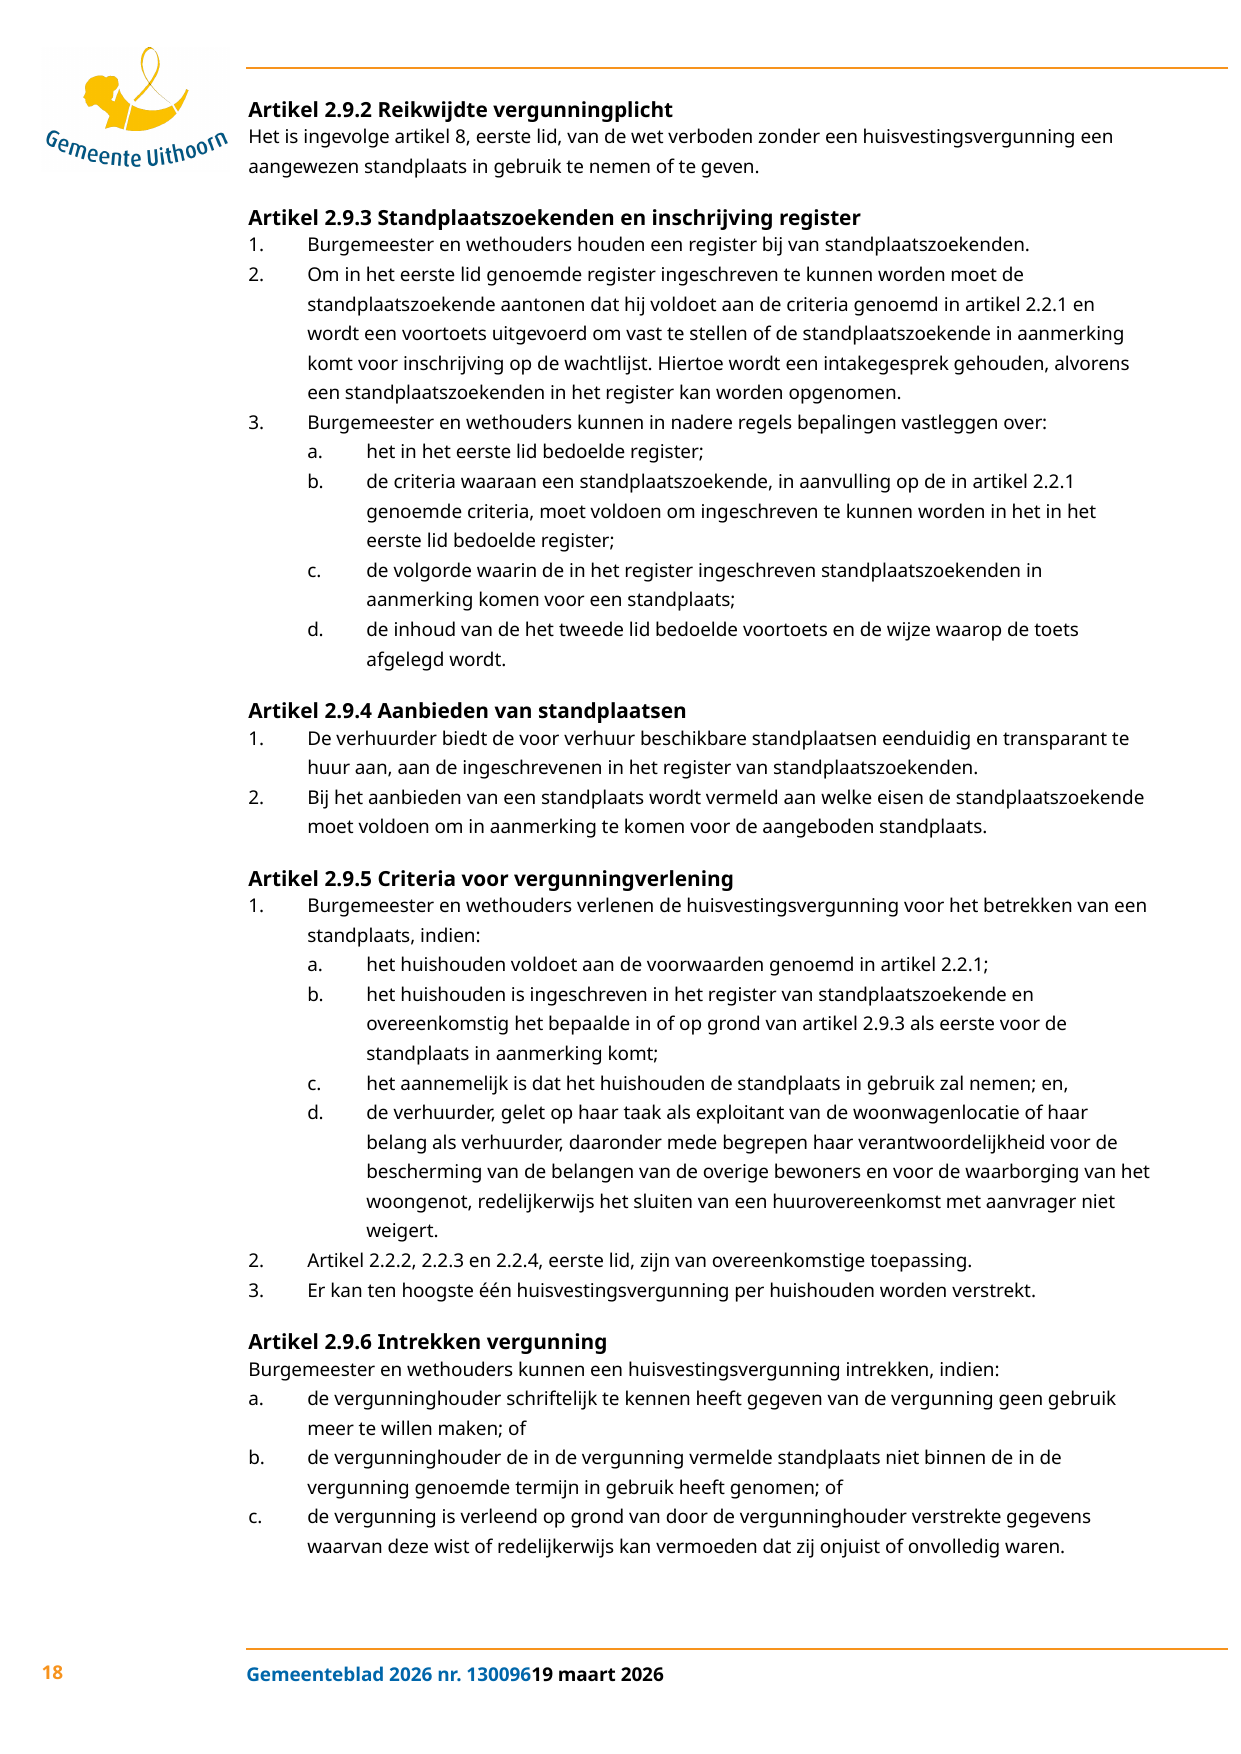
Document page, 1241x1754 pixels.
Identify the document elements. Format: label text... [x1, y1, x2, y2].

text Artikel 2.9.6 Intrekken vergunning [248, 1327, 1152, 1356]
list de vergunninghouder schriftelijk te kennen heeft gegeven van de vergunning geen gebruik meer te willen maken; of [248, 1385, 1152, 1441]
text Artikel 2.9.2 Reikwijdte vergunningplicht [248, 95, 1152, 123]
text Burgemeester en wethouders kunnen een huisvestingsvergunning intrekken, indien: [248, 1356, 1152, 1381]
list de verhuurder, gelet op haar taak als exploitant van de woonwagenlocatie of haar belang als verhuurder, daaronder mede begrepen haar verantwoordelijkheid voor de bescherming van de belangen van de overige bewoners en voor de waarborging van het woongenot, redelijkerwijs het sluiten van een huurovereenkomst met aanvrager niet weigert. [307, 1099, 1152, 1243]
list Burgemeester en wethouders houden een register bij van standplaatszoekenden. [248, 232, 1152, 257]
list Om in het eerste lid genoemde register ingeschreven te kunnen worden moet de standplaatszoekende aantonen dat hij voldoet aan de criteria genoemd in artikel 2.2.1 en wordt een voortoets uitgevoerd om vast te stellen of de standplaatszoekende in aanmerking komt voor inschrijving op de wachtlijst. Hiertoe wordt een intakegesprek gehouden, alvorens een standplaatszoekenden in het register kan worden opgenomen. [248, 261, 1152, 405]
text Het is ingevolge artikel 8, eerste lid, van de wet verboden zonder een huisvestingsvergunning een aangewezen standplaats in gebruik te nemen of te geven. [248, 123, 1152, 178]
list De verhuurder biedt de voor verhuur beschikbare standplaatsen eenduidig en transparant te huur aan, aan de ingeschrevenen in het register van standplaatszoekenden. [248, 725, 1152, 780]
list Bij het aanbieden van een standplaats wordt vermeld aan welke eisen de standplaatszoekende moet voldoen om in aanmerking te komen voor de aangeboden standplaats. [248, 784, 1152, 839]
list Er kan ten hoogste één huisvestingsvergunning per huishouden worden verstrekt. [248, 1277, 1152, 1303]
text Artikel 2.9.5 Criteria voor vergunningverlening [248, 864, 1152, 892]
list het in het eerste lid bedoelde register; [307, 439, 1152, 464]
text Artikel 2.9.3 Standplaatszoekenden en inschrijving register [248, 203, 1152, 232]
list de vergunning is verleend op grond van door de vergunninghouder verstrekte gegevens waarvan deze wist of redelijkerwijs kan vermoeden dat zij onjuist of onvolledig waren. [248, 1504, 1152, 1559]
picture [41, 47, 231, 172]
list Artikel 2.2.2, 2.2.3 en 2.2.4, eerste lid, zijn van overeenkomstige toepassing. [248, 1247, 1152, 1273]
list het aannemelijk is dat het huishouden de standplaats in gebruik zal nemen; en, [307, 1070, 1152, 1096]
list het huishouden is ingeschreven in het register van standplaatszoekende en overeenkomstig het bepaalde in of op grond van artikel 2.9.3 als eerste voor de standplaats in aanmerking komt; [307, 981, 1152, 1066]
list de inhoud van de het tweede lid bedoelde voortoets en de wijze waarop de toets afgelegd wordt. [307, 616, 1152, 672]
list Burgemeester en wethouders kunnen in nadere regels bepalingen vastleggen over: [248, 409, 1152, 435]
list het huishouden voldoet aan de voorwaarden genoemd in artikel 2.2.1; [307, 951, 1152, 977]
list de vergunninghouder de in de vergunning vermelde standplaats niet binnen de in de vergunning genoemde termijn in gebruik heeft genomen; of [248, 1444, 1152, 1500]
text Artikel 2.9.4 Aanbieden van standplaatsen [248, 696, 1152, 725]
list de criteria waaraan een standplaatszoekende, in aanvulling op de in artikel 2.2.1 genoemde criteria, moet voldoen om ingeschreven te kunnen worden in het in het eerste lid bedoelde register; [307, 468, 1152, 553]
list de volgorde waarin de in het register ingeschreven standplaatszoekenden in aanmerking komen voor een standplaats; [307, 557, 1152, 612]
list Burgemeester en wethouders verlenen de huisvestingsvergunning voor het betrekken van een standplaats, indien: [248, 892, 1152, 948]
